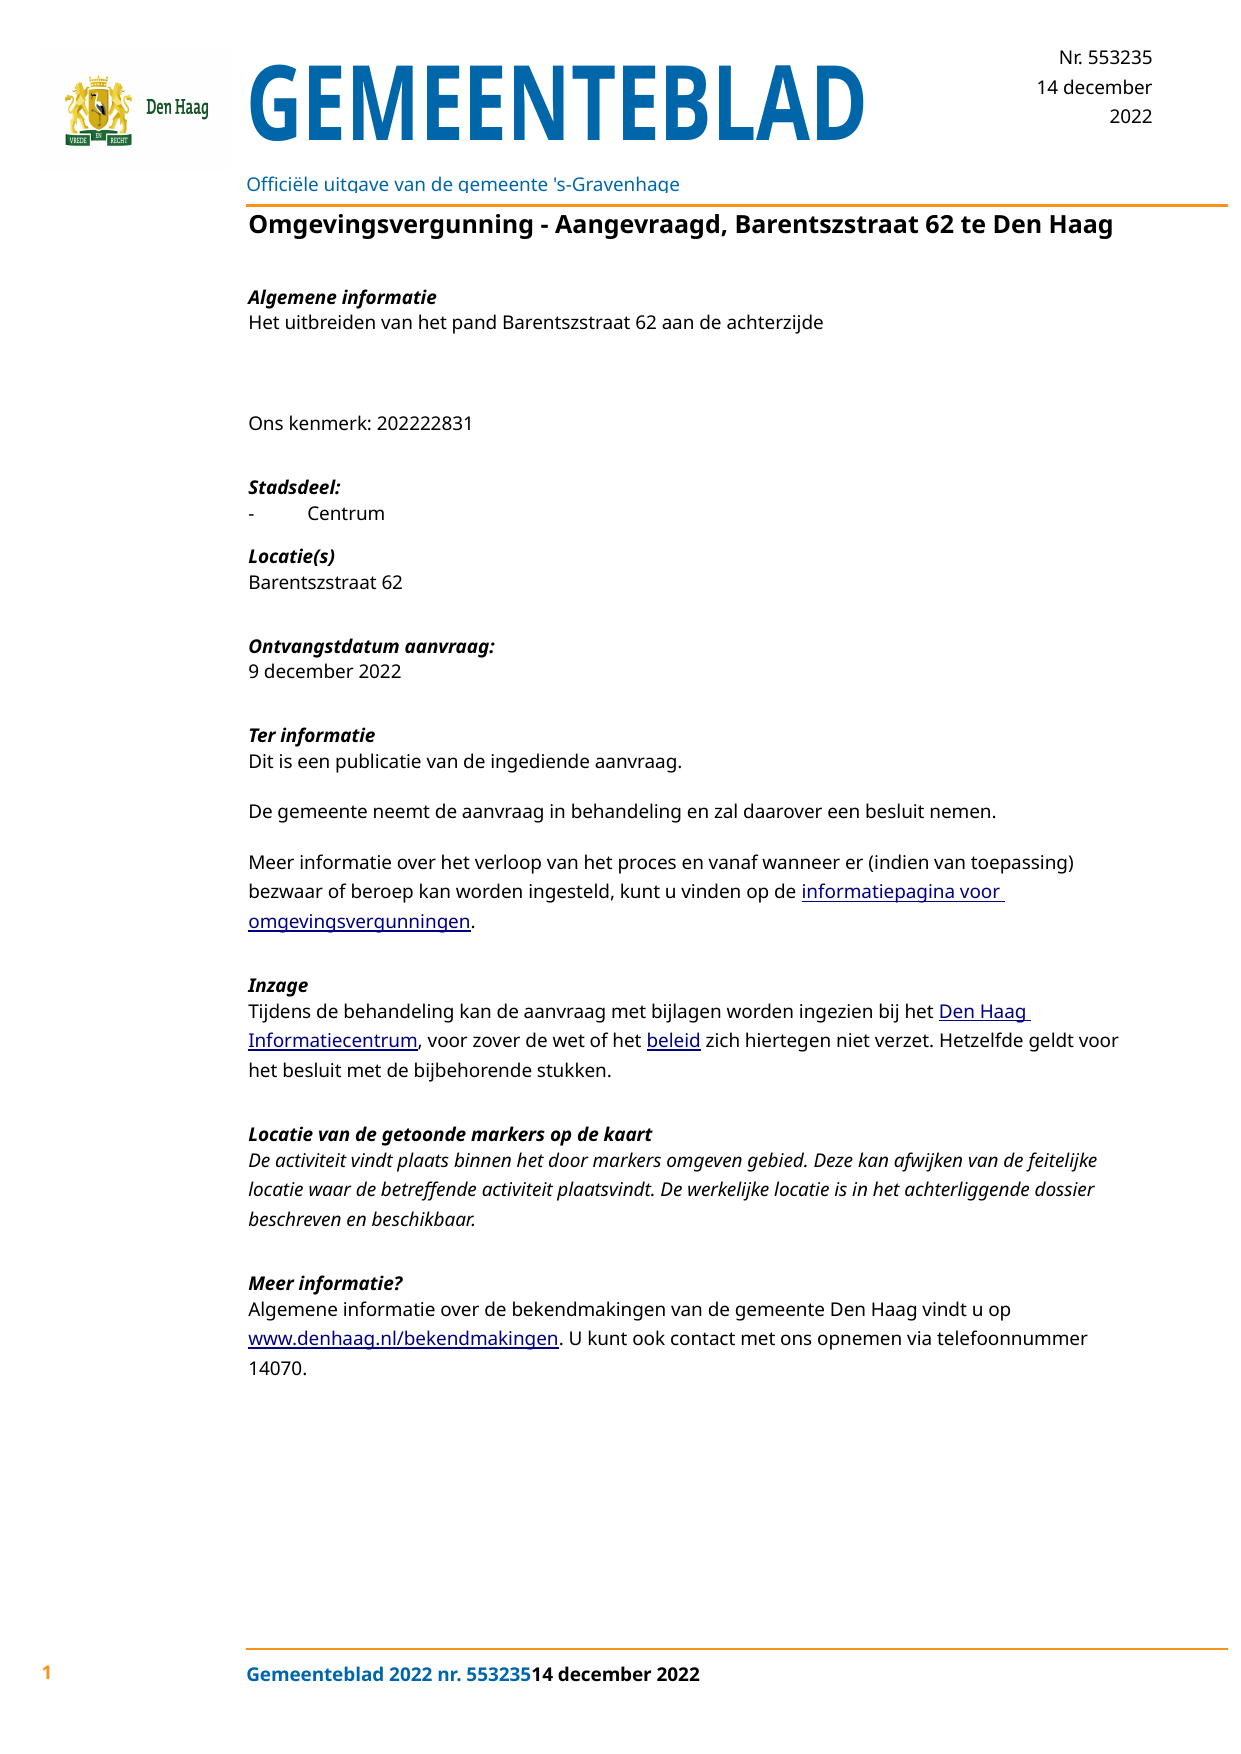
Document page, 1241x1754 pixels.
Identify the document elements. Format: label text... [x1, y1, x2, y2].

text Ontvangstdatum aanvraag: [248, 633, 1152, 659]
text De activiteit vindt plaats binnen het door markers omgeven gebied. Deze kan afwijken van de feitelijke locatie waar de betreffende activiteit plaatsvindt. De werkelijke locatie is in het achterliggende dossier beschreven en beschikbaar. [248, 1147, 1152, 1232]
text Ons kenmerk: 202222831 [248, 410, 1152, 436]
text Tijdens de behandeling kan de aanvraag met bijlagen worden ingezien bij het Den Haag Informatiecentrum, voor zover de wet of het beleid zich hiertegen niet verzet. Hetzelfde geldt voor het besluit met de bijbehorende stukken. [248, 998, 1152, 1083]
text Dit is een publicatie van de ingediende aanvraag. [248, 748, 1152, 774]
text Ter informatie [248, 723, 1152, 748]
text Meer informatie? [248, 1270, 1152, 1296]
text 9 december 2022 [248, 659, 1152, 684]
text Locatie van de getoonde markers op de kaart [248, 1121, 1152, 1147]
text Omgevingsvergunning - Aangevraagd, Barentszstraat 62 te Den Haag [248, 207, 1152, 241]
text Stadsdeel: [248, 474, 1152, 500]
list Centrum [248, 500, 1152, 526]
text Algemene informatie over de bekendmakingen van de gemeente Den Haag vindt u op www.denhaag.nl/bekendmakingen. U kunt ook contact met ons opnemen via telefoonnummer 14070. [248, 1296, 1152, 1381]
text Het uitbreiden van het pand Barentszstraat 62 aan de achterzijde [248, 309, 1152, 335]
text De gemeente neemt de aanvraag in behandeling en zal daarover een besluit nemen. [248, 799, 1152, 824]
text Algemene informatie [248, 284, 1152, 309]
text Barentszstraat 62 [248, 569, 1152, 595]
picture [41, 47, 231, 172]
text Meer informatie over het verloop van het proces en vanaf wanneer er (indien van toepassing) bezwaar of beroep kan worden ingesteld, kunt u vinden op de informatiepagina voor omgevingsvergunningen. [248, 849, 1152, 934]
text Inzage [248, 972, 1152, 998]
text Locatie(s) [248, 543, 1152, 569]
